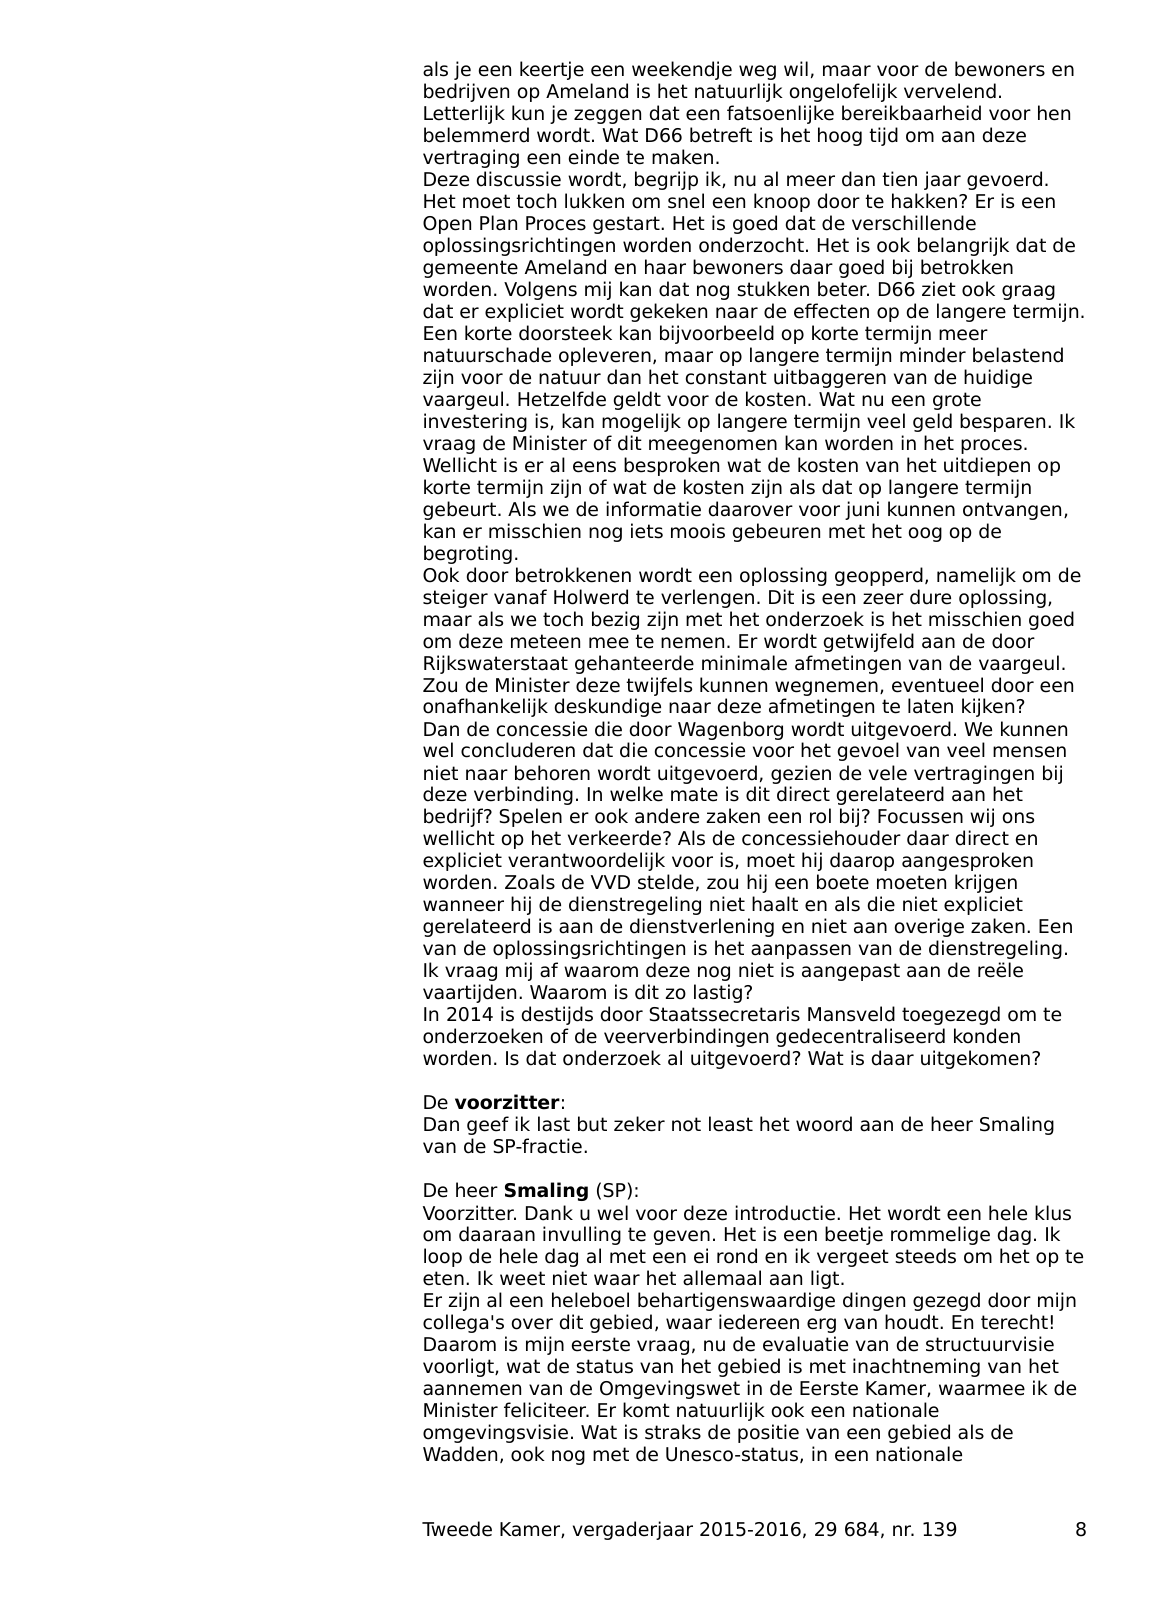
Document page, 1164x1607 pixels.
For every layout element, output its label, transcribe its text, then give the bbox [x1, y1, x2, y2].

text Deze discussie wordt, begrijp ik, nu al meer dan tien jaar gevoerd. Het moet toch lukken om snel een knoop door te hakken? Er is een Open Plan Proces gestart. Het is goed dat de verschillende oplossingsrichtingen worden onderzocht. Het is ook belangrijk dat de gemeente Ameland en haar bewoners daar goed bij betrokken worden. Volgens mij kan dat nog stukken beter. D66 ziet ook graag dat er expliciet wordt gekeken naar de effecten op de langere termijn. Een korte doorsteek kan bijvoorbeeld op korte termijn meer natuurschade opleveren, maar op langere termijn minder belastend zijn voor de natuur dan het constant uitbaggeren van de huidige vaargeul. Hetzelfde geldt voor de kosten. Wat nu een grote investering is, kan mogelijk op langere termijn veel geld besparen. Ik vraag de Minister of dit meegenomen kan worden in het proces. Wellicht is er al eens besproken wat de kosten van het uitdiepen op korte termijn zijn of wat de kosten zijn als dat op langere termijn gebeurt. Als we de informatie daarover voor juni kunnen ontvangen, kan er misschien nog iets moois gebeuren met het oog op de begroting. [422, 169, 1087, 564]
text De voorzitter: [422, 1092, 1087, 1114]
text Ook door betrokkenen wordt een oplossing geopperd, namelijk om de steiger vanaf Holwerd te verlengen. Dit is een zeer dure oplossing, maar als we toch bezig zijn met het onderzoek is het misschien goed om deze meteen mee te nemen. Er wordt getwijfeld aan de door Rijkswaterstaat gehanteerde minimale afmetingen van de vaargeul. Zou de Minister deze twijfels kunnen wegnemen, eventueel door een onafhankelijk deskundige naar deze afmetingen te laten kijken? [422, 564, 1087, 718]
text Dan geef ik last but zeker not least het woord aan de heer Smaling van de SP-fractie. [422, 1114, 1087, 1158]
text Er zijn al een heleboel behartigenswaardige dingen gezegd door mijn collega's over dit gebied, waar iedereen erg van houdt. En terecht! Daarom is mijn eerste vraag, nu de evaluatie van de structuurvisie voorligt, wat de status van het gebied is met inachtneming van het aannemen van de Omgevingswet in de Eerste Kamer, waarmee ik de Minister feliciteer. Er komt natuurlijk ook een nationale omgevingsvisie. Wat is straks de positie van een gebied als de Wadden, ook nog met de Unesco-status, in een nationale [422, 1290, 1087, 1466]
text Dan de concessie die door Wagenborg wordt uitgevoerd. We kunnen wel concluderen dat die concessie voor het gevoel van veel mensen niet naar behoren wordt uitgevoerd, gezien de vele vertragingen bij deze verbinding. In welke mate is dit direct gerelateerd aan het bedrijf? Spelen er ook andere zaken een rol bij? Focussen wij ons wellicht op het verkeerde? Als de concessiehouder daar direct en expliciet verantwoordelijk voor is, moet hij daarop aangesproken worden. Zoals de VVD stelde, zou hij een boete moeten krijgen wanneer hij de dienstregeling niet haalt en als die niet expliciet gerelateerd is aan de dienstverlening en niet aan overige zaken. Een van de oplossingsrichtingen is het aanpassen van de dienstregeling. Ik vraag mij af waarom deze nog niet is aangepast aan de reële vaartijden. Waarom is dit zo lastig? [422, 718, 1087, 1004]
text De heer Smaling (SP): [422, 1180, 1087, 1202]
text In 2014 is destijds door Staatssecretaris Mansveld toegezegd om te onderzoeken of de veerverbindingen gedecentraliseerd konden worden. Is dat onderzoek al uitgevoerd? Wat is daar uitgekomen? [422, 1004, 1087, 1070]
text Voorzitter. Dank u wel voor deze introductie. Het wordt een hele klus om daaraan invulling te geven. Het is een beetje rommelige dag. Ik loop de hele dag al met een ei rond en ik vergeet steeds om het op te eten. Ik weet niet waar het allemaal aan ligt. [422, 1202, 1087, 1290]
text als je een keertje een weekendje weg wil, maar voor de bewoners en bedrijven op Ameland is het natuurlijk ongelofelijk vervelend. Letterlijk kun je zeggen dat een fatsoenlijke bereikbaarheid voor hen belemmerd wordt. Wat D66 betreft is het hoog tijd om aan deze vertraging een einde te maken. [422, 59, 1087, 169]
